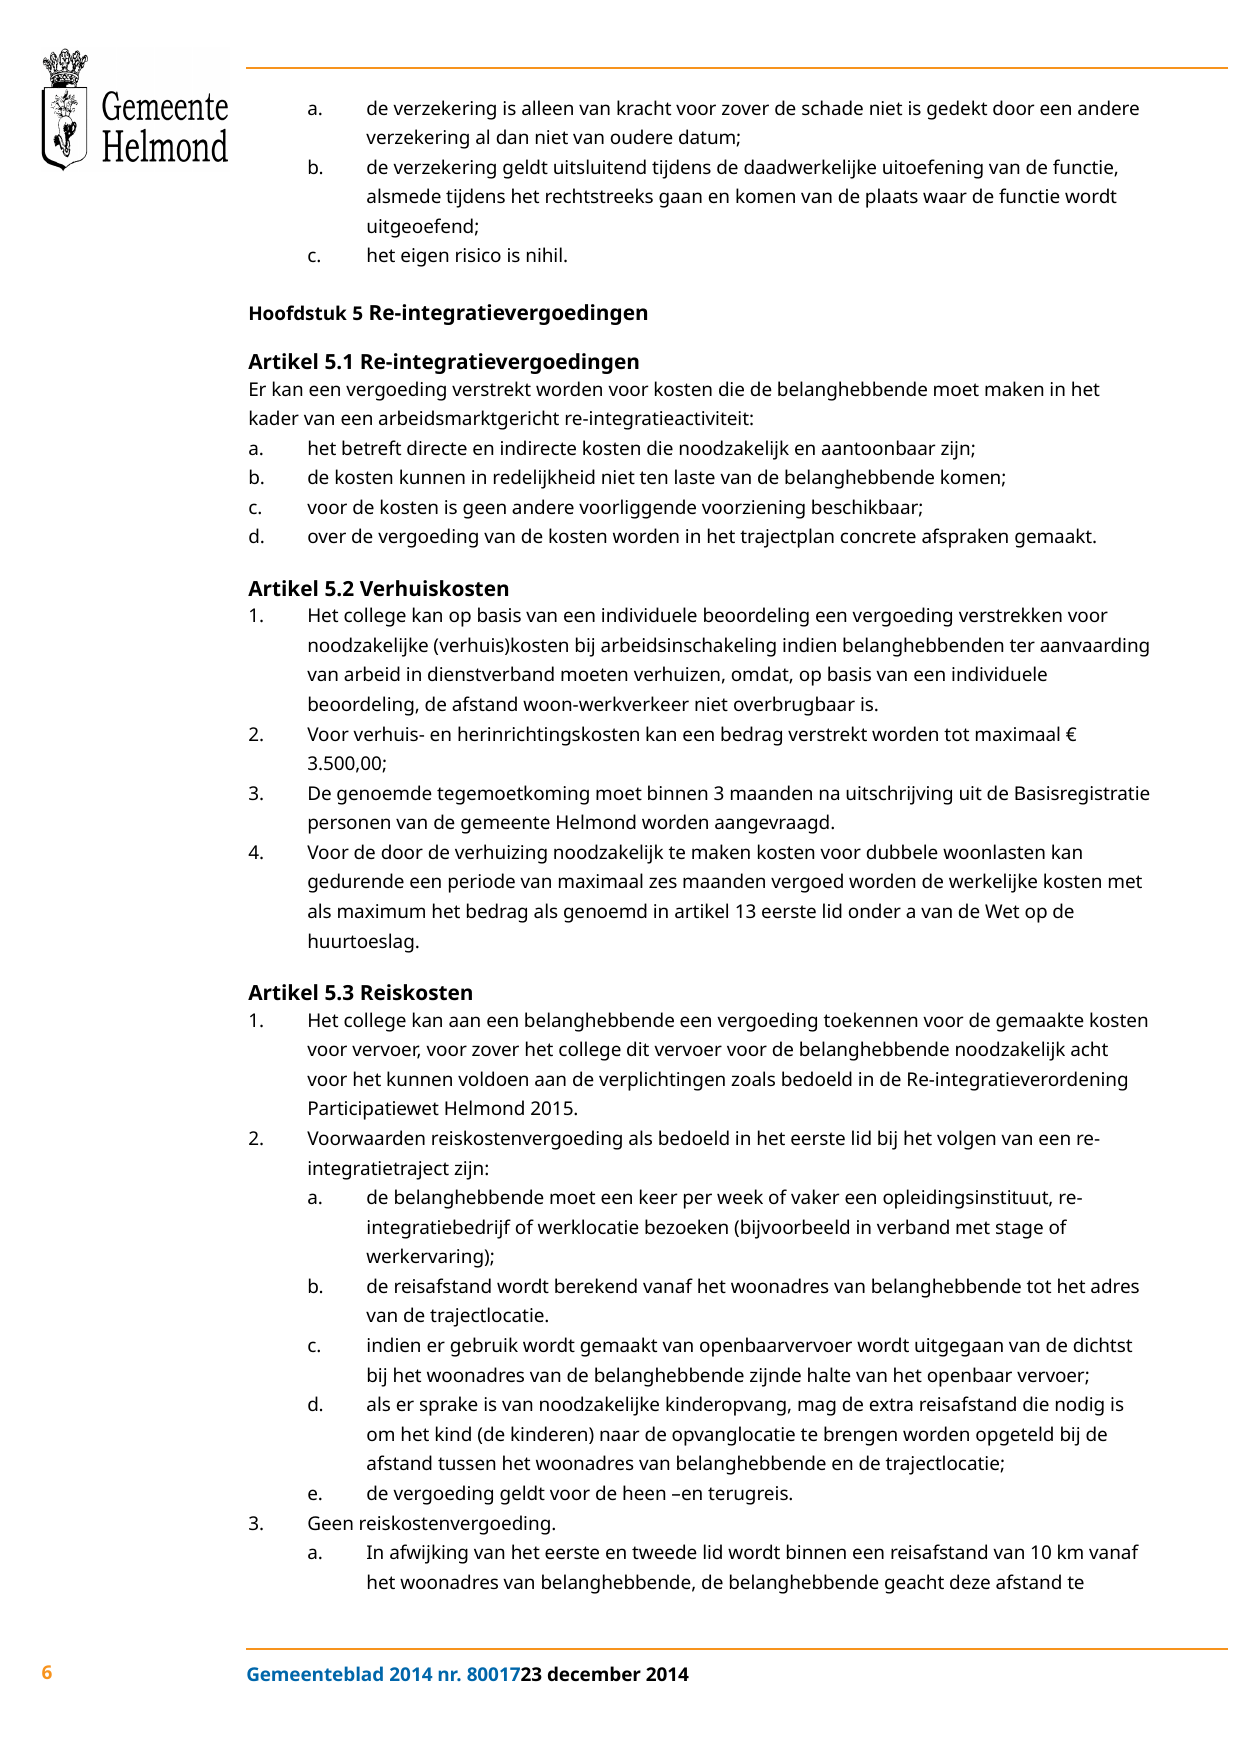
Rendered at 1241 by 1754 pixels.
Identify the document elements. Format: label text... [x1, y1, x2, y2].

list De genoemde tegemoetkoming moet binnen 3 maanden na uitschrijving uit de Basisregistratie personen van de gemeente Helmond worden aangevraagd. [248, 780, 1152, 835]
list de verzekering geldt uitsluitend tijdens de daadwerkelijke uitoefening van de functie, alsmede tijdens het rechtstreeks gaan en komen van de plaats waar de functie wordt uitgeoefend; [307, 154, 1152, 239]
list de kosten kunnen in redelijkheid niet ten laste van de belanghebbende komen; [248, 464, 1152, 490]
list Geen reiskostenvergoeding. [248, 1510, 1152, 1535]
list het eigen risico is nihil. [307, 243, 1152, 268]
text Artikel 5.2 Verhuiskosten [248, 574, 1152, 602]
list In afwijking van het eerste en tweede lid wordt binnen een reisafstand van 10 km vanaf het woonadres van belanghebbende, de belanghebbende geacht deze afstand te [307, 1539, 1152, 1594]
list Voorwaarden reiskostenvergoeding als bedoeld in het eerste lid bij het volgen van een re-integratietraject zijn: [248, 1125, 1152, 1180]
list Het college kan op basis van een individuele beoordeling een vergoeding verstrekken voor noodzakelijke (verhuis)kosten bij arbeidsinschakeling indien belanghebbenden ter aanvaarding van arbeid in dienstverband moeten verhuizen, omdat, op basis van een individuele beoordeling, de afstand woon-werkverkeer niet overbrugbaar is. [248, 602, 1152, 717]
list indien er gebruik wordt gemaakt van openbaarvervoer wordt uitgegaan van de dichtst bij het woonadres van de belanghebbende zijnde halte van het openbaar vervoer; [307, 1332, 1152, 1387]
picture [41, 47, 231, 172]
list als er sprake is van noodzakelijke kinderopvang, mag de extra reisafstand die nodig is om het kind (de kinderen) naar de opvanglocatie te brengen worden opgeteld bij de afstand tussen het woonadres van belanghebbende en de trajectlocatie; [307, 1391, 1152, 1476]
text Hoofdstuk 5 Re-integratievergoedingen [248, 298, 1152, 326]
list over de vergoeding van de kosten worden in het trajectplan concrete afspraken gemaakt. [248, 524, 1152, 549]
list Voor verhuis- en herinrichtingskosten kan een bedrag verstrekt worden tot maximaal € 3.500,00; [248, 721, 1152, 776]
list de vergoeding geldt voor de heen –en terugreis. [307, 1480, 1152, 1506]
list de verzekering is alleen van kracht voor zover de schade niet is gedekt door een andere verzekering al dan niet van oudere datum; [307, 95, 1152, 150]
list de reisafstand wordt berekend vanaf het woonadres van belanghebbende tot het adres van de trajectlocatie. [307, 1273, 1152, 1328]
text Er kan een vergoeding verstrekt worden voor kosten die de belanghebbende moet maken in het kader van een arbeidsmarktgericht re-integratieactiviteit: [248, 376, 1152, 431]
list het betreft directe en indirecte kosten die noodzakelijk en aantoonbaar zijn; [248, 435, 1152, 461]
list de belanghebbende moet een keer per week of vaker een opleidingsinstituut, re-integratiebedrijf of werklocatie bezoeken (bijvoorbeeld in verband met stage of werkervaring); [307, 1184, 1152, 1269]
list Het college kan aan een belanghebbende een vergoeding toekennen voor de gemaakte kosten voor vervoer, voor zover het college dit vervoer voor de belanghebbende noodzakelijk acht voor het kunnen voldoen aan de verplichtingen zoals bedoeld in de Re-integratieverordening Participatiewet Helmond 2015. [248, 1007, 1152, 1121]
text Artikel 5.3 Reiskosten [248, 978, 1152, 1007]
list voor de kosten is geen andere voorliggende voorziening beschikbaar; [248, 494, 1152, 520]
list Voor de door de verhuizing noodzakelijk te maken kosten voor dubbele woonlasten kan gedurende een periode van maximaal zes maanden vergoed worden de werkelijke kosten met als maximum het bedrag als genoemd in artikel 13 eerste lid onder a van de Wet op de huurtoeslag. [248, 839, 1152, 954]
text Artikel 5.1 Re-integratievergoedingen [248, 347, 1152, 376]
